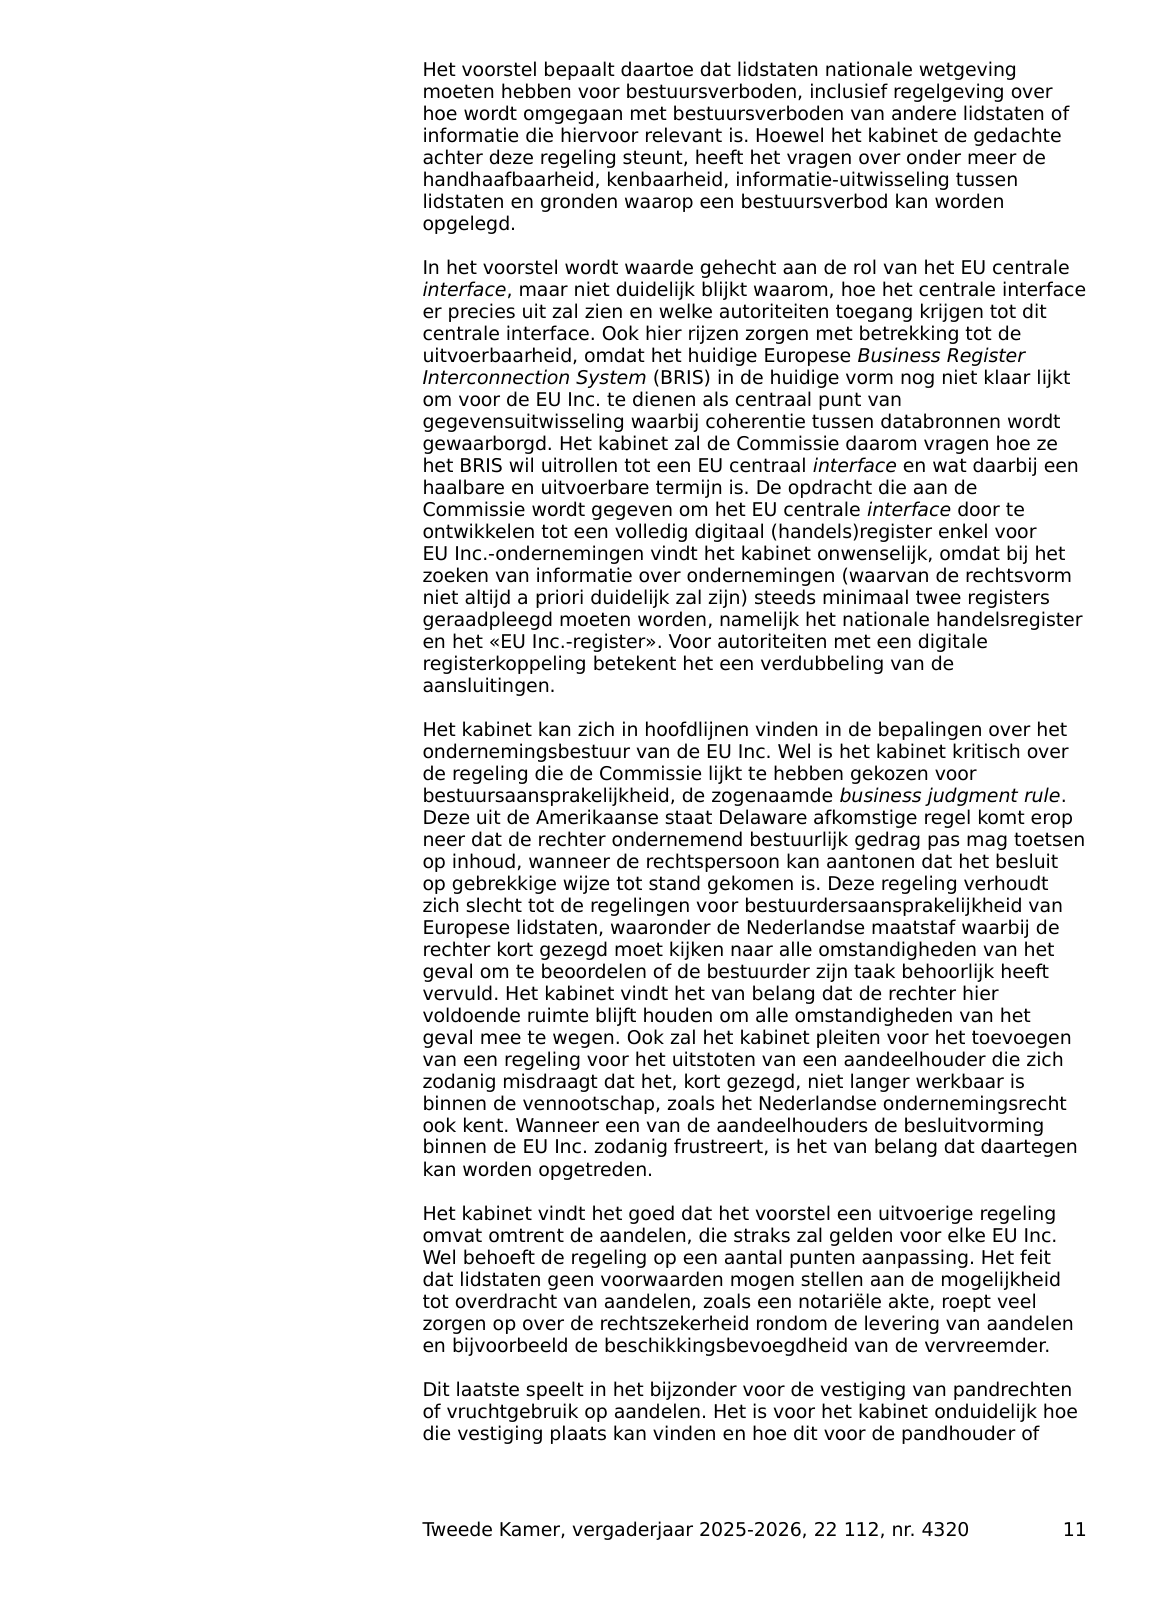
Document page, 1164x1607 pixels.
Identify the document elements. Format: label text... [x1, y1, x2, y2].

text Dit laatste speelt in het bijzonder voor de vestiging van pandrechten of vruchtgebruik op aandelen. Het is voor het kabinet onduidelijk hoe die vestiging plaats kan vinden en hoe dit voor de pandhouder of [422, 1379, 1087, 1444]
text In het voorstel wordt waarde gehecht aan de rol van het EU centrale interface, maar niet duidelijk blijkt waarom, hoe het centrale interface er precies uit zal zien en welke autoriteiten toegang krijgen tot dit centrale interface. Ook hier rijzen zorgen met betrekking tot de uitvoerbaarheid, omdat het huidige Europese Business Register Interconnection System (BRIS) in de huidige vorm nog niet klaar lijkt om voor de EU Inc. te dienen als centraal punt van gegevensuitwisseling waarbij coherentie tussen databronnen wordt gewaarborgd. Het kabinet zal de Commissie daarom vragen hoe ze het BRIS wil uitrollen tot een EU centraal interface en wat daarbij een haalbare en uitvoerbare termijn is. De opdracht die aan de Commissie wordt gegeven om het EU centrale interface door te ontwikkelen tot een volledig digitaal (handels)register enkel voor EU Inc.-ondernemingen vindt het kabinet onwenselijk, omdat bij het zoeken van informatie over ondernemingen (waarvan de rechtsvorm niet altijd a priori duidelijk zal zijn) steeds minimaal twee registers geraadpleegd moeten worden, namelijk het nationale handelsregister en het «EU Inc.-register». Voor autoriteiten met een digitale registerkoppeling betekent het een verdubbeling van de aansluitingen. [422, 257, 1087, 697]
text Het voorstel bepaalt daartoe dat lidstaten nationale wetgeving moeten hebben voor bestuursverboden, inclusief regelgeving over hoe wordt omgegaan met bestuursverboden van andere lidstaten of informatie die hiervoor relevant is. Hoewel het kabinet de gedachte achter deze regeling steunt, heeft het vragen over onder meer de handhaafbaarheid, kenbaarheid, informatie-uitwisseling tussen lidstaten en gronden waarop een bestuursverbod kan worden opgelegd. [422, 59, 1087, 235]
text Het kabinet kan zich in hoofdlijnen vinden in de bepalingen over het ondernemingsbestuur van de EU Inc. Wel is het kabinet kritisch over de regeling die de Commissie lijkt te hebben gekozen voor bestuursaansprakelijkheid, de zogenaamde business judgment rule. Deze uit de Amerikaanse staat Delaware afkomstige regel komt erop neer dat de rechter ondernemend bestuurlijk gedrag pas mag toetsen op inhoud, wanneer de rechtspersoon kan aantonen dat het besluit op gebrekkige wijze tot stand gekomen is. Deze regeling verhoudt zich slecht tot de regelingen voor bestuurdersaansprakelijkheid van Europese lidstaten, waaronder de Nederlandse maatstaf waarbij de rechter kort gezegd moet kijken naar alle omstandigheden van het geval om te beoordelen of de bestuurder zijn taak behoorlijk heeft vervuld. Het kabinet vindt het van belang dat de rechter hier voldoende ruimte blijft houden om alle omstandigheden van het geval mee te wegen. Ook zal het kabinet pleiten voor het toevoegen van een regeling voor het uitstoten van een aandeelhouder die zich zodanig misdraagt dat het, kort gezegd, niet langer werkbaar is binnen de vennootschap, zoals het Nederlandse ondernemingsrecht ook kent. Wanneer een van de aandeelhouders de besluitvorming binnen de EU Inc. zodanig frustreert, is het van belang dat daartegen kan worden opgetreden. [422, 719, 1087, 1180]
text Het kabinet vindt het goed dat het voorstel een uitvoerige regeling omvat omtrent de aandelen, die straks zal gelden voor elke EU Inc. Wel behoeft de regeling op een aantal punten aanpassing. Het feit dat lidstaten geen voorwaarden mogen stellen aan de mogelijkheid tot overdracht van aandelen, zoals een notariële akte, roept veel zorgen op over de rechtszekerheid rondom de levering van aandelen en bijvoorbeeld de beschikkingsbevoegdheid van de vervreemder. [422, 1203, 1087, 1356]
